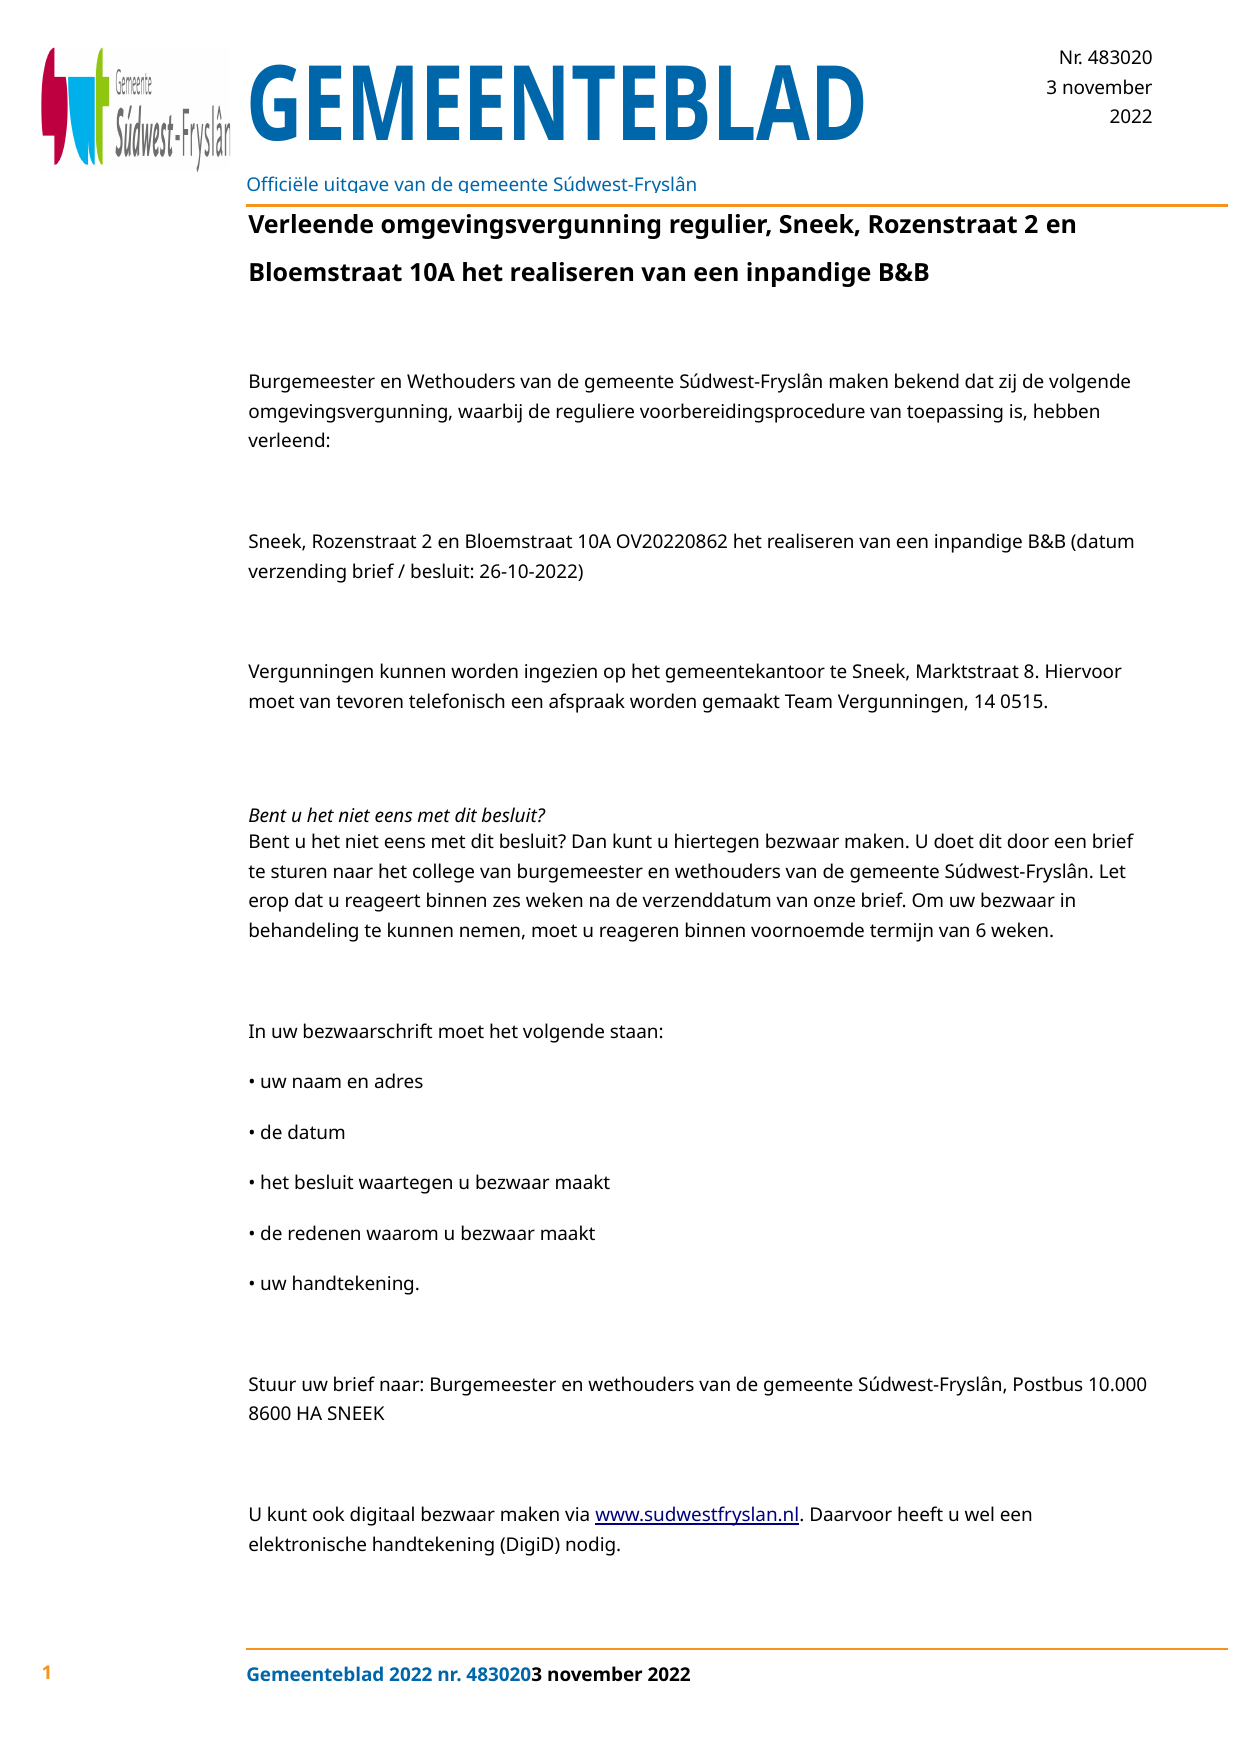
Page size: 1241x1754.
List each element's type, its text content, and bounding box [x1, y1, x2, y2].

text Burgemeester en Wethouders van de gemeente Súdwest-Fryslân maken bekend dat zij de volgende omgevingsvergunning, waarbij de reguliere voorbereidingsprocedure van toepassing is, hebben verleend: [248, 368, 1152, 453]
text • de redenen waarom u bezwaar maakt [248, 1220, 1152, 1245]
text • uw naam en adres [248, 1068, 1152, 1094]
text U kunt ook digitaal bezwaar maken via www.sudwestfryslan.nl. Daarvoor heeft u wel een elektronische handtekening (DigiD) nodig. [248, 1501, 1152, 1557]
text Vergunningen kunnen worden ingezien op het gemeentekantoor te Sneek, Marktstraat 8. Hiervoor moet van tevoren telefonisch een afspraak worden gemaakt Team Vergunningen, 14 0515. [248, 659, 1152, 714]
text • de datum [248, 1119, 1152, 1144]
text Bent u het niet eens met dit besluit? [248, 803, 1152, 828]
text In uw bezwaarschrift moet het volgende staan: [248, 1018, 1152, 1044]
text • uw handtekening. [248, 1270, 1152, 1296]
text Stuur uw brief naar: Burgemeester en wethouders van de gemeente Súdwest-Fryslân, Postbus 10.000 8600 HA SNEEK [248, 1371, 1152, 1426]
text Bent u het niet eens met dit besluit? Dan kunt u hiertegen bezwaar maken. U doet dit door een brief te sturen naar het college van burgemeester en wethouders van de gemeente Súdwest-Fryslân. Let erop dat u reageert binnen zes weken na de verzenddatum van onze brief. Om uw bezwaar in behandeling te kunnen nemen, moet u reageren binnen voornoemde termijn van 6 weken. [248, 828, 1152, 943]
text Sneek, Rozenstraat 2 en Bloemstraat 10A OV20220862 het realiseren van een inpandige B&B (datum verzending brief / besluit: 26-10-2022) [248, 528, 1152, 584]
text • het besluit waartegen u bezwaar maakt [248, 1169, 1152, 1195]
text Verleende omgevingsvergunning regulier, Sneek, Rozenstraat 2 en Bloemstraat 10A het realiseren van een inpandige B&B [248, 207, 1152, 288]
picture [41, 47, 231, 172]
